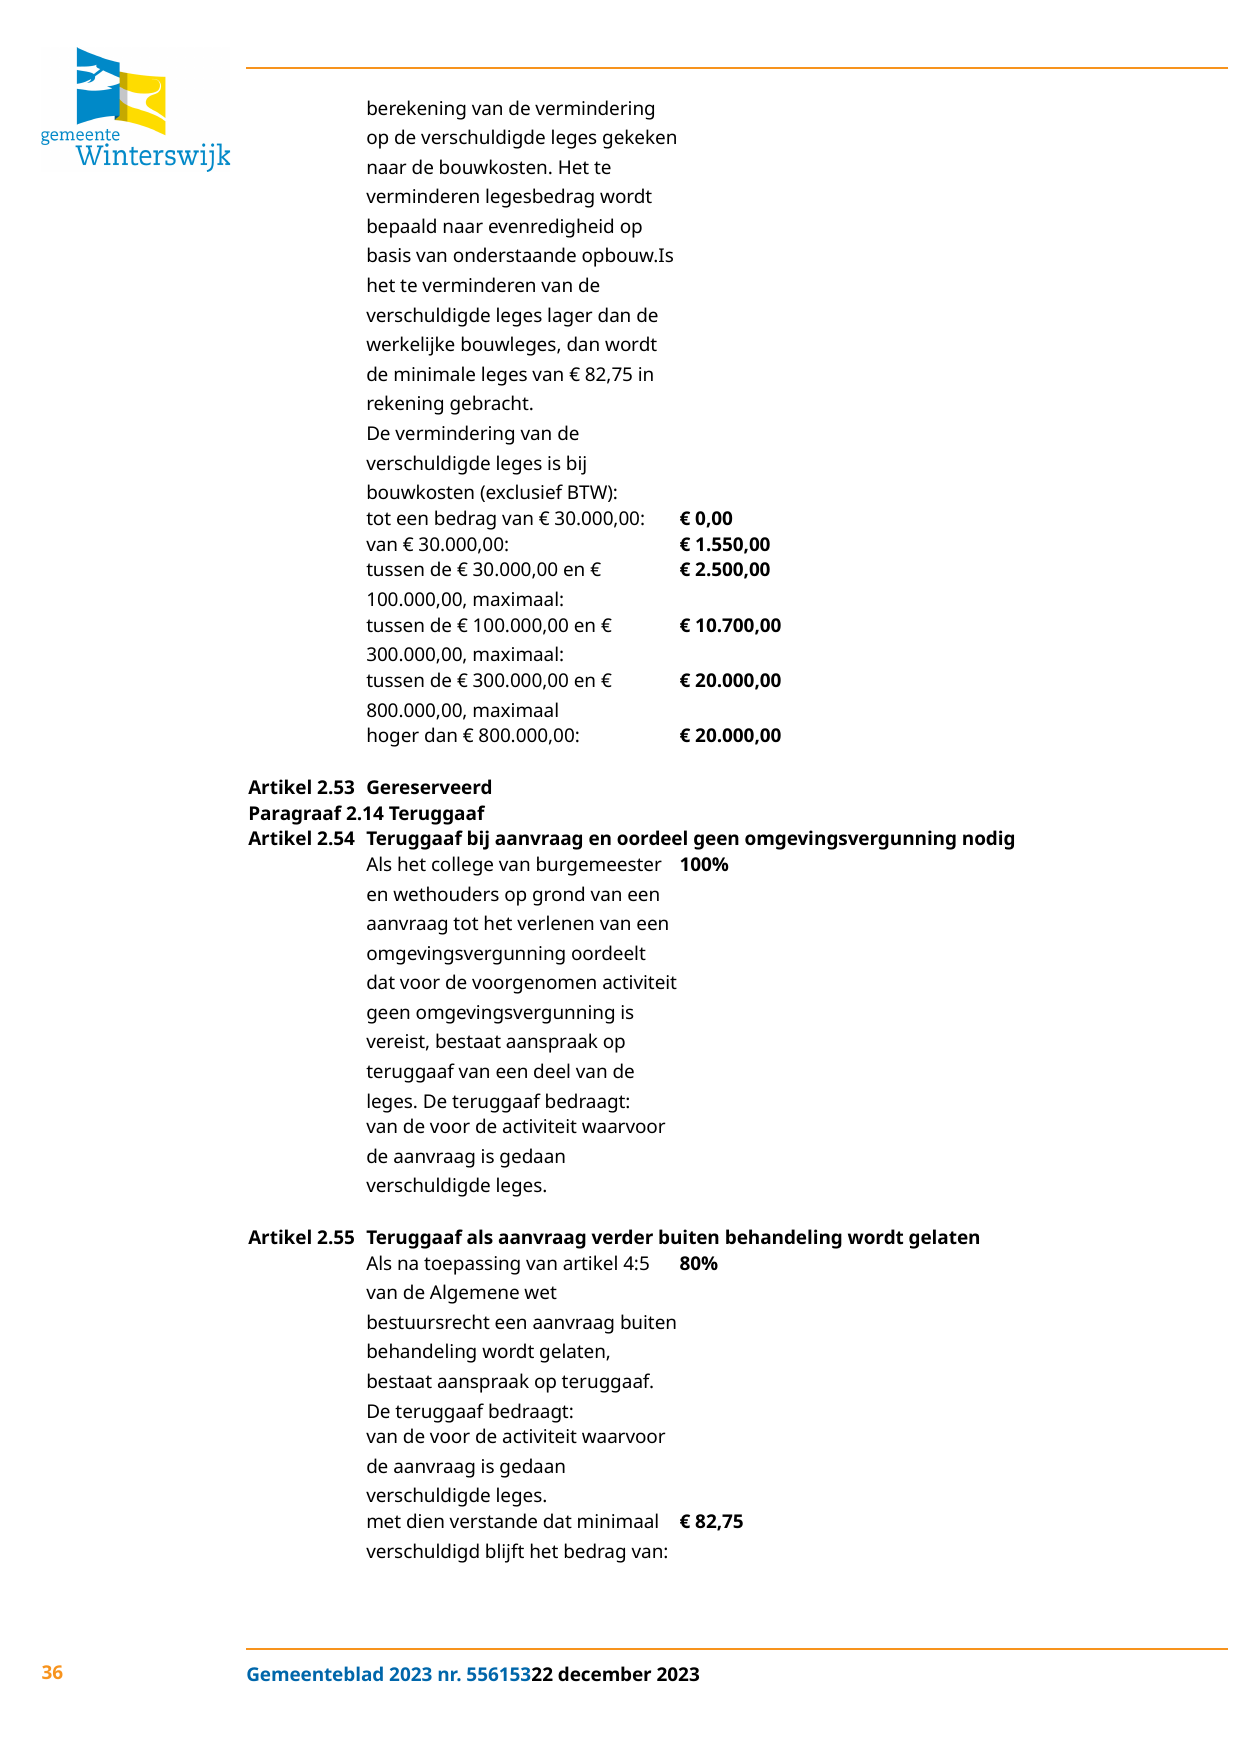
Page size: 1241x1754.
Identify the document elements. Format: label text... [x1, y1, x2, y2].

table_cell Gereserveerd [366, 774, 679, 800]
table_cell van de voor de activiteit waarvoor de aanvraag is gedaan verschuldigde leges. [366, 1114, 679, 1198]
table_cell tussen de € 100.000,00 en € 300.000,00, maximaal: [366, 612, 679, 667]
table_cell Als het college van burgemeester en wethouders op grond van een aanvraag tot het verlenen van een omgevingsvergunning oordeelt dat voor de voorgenomen activiteit geen omgevingsvergunning is vereist, bestaat aanspraak op teruggaaf van een deel van de leges. De teruggaaf bedraagt: [366, 851, 679, 1113]
table_cell met dien verstande dat minimaal verschuldigd blijft het bedrag van: [366, 1509, 679, 1564]
table_cell tussen de € 30.000,00 en € 100.000,00, maximaal: [366, 557, 679, 612]
table_cell Teruggaaf bij aanvraag en oordeel geen omgevingsvergunning nodig [366, 825, 1033, 851]
table_cell [366, 1199, 679, 1224]
table_cell [248, 723, 366, 748]
table_cell [248, 1199, 366, 1224]
table_cell € 2.500,00 [679, 557, 1033, 612]
table_cell [248, 531, 366, 557]
table_cell € 20.000,00 [679, 723, 1033, 748]
table_cell Teruggaaf als aanvraag verder buiten behandeling wordt gelaten [366, 1224, 1033, 1250]
table_cell [679, 748, 1033, 774]
table_cell [679, 1199, 1033, 1224]
table_cell [248, 748, 366, 774]
table_cell [248, 1424, 366, 1508]
table_cell Paragraaf 2.14 Teruggaaf [248, 800, 915, 825]
table_cell tussen de € 300.000,00 en € 800.000,00, maximaal [366, 667, 679, 722]
table_cell [248, 851, 366, 1113]
table_cell € 1.550,00 [679, 531, 1033, 557]
table_cell [366, 748, 679, 774]
table_cell hoger dan € 800.000,00: [366, 723, 679, 748]
table_cell € 82,75 [679, 1509, 1033, 1564]
table_cell [248, 667, 366, 722]
table_cell [248, 1509, 366, 1564]
table_cell € 10.700,00 [679, 612, 1033, 667]
picture [225, 153, 231, 162]
table_cell [248, 95, 366, 505]
table_cell [679, 1114, 1033, 1198]
table_cell berekening van de vermindering op de verschuldigde leges gekeken naar de bouwkosten. Het te verminderen legesbedrag wordt bepaald naar evenredigheid op basis van onderstaande opbouw.Is het te verminderen van de verschuldigde leges lager dan de werkelijke bouwleges, dan wordt de minimale leges van € 82,75 in rekening gebracht. De vermindering van de verschuldigde leges is bij bouwkosten (exclusief BTW): [366, 95, 679, 505]
table_cell [248, 1564, 366, 1589]
table_cell [248, 612, 366, 667]
table_cell 100% [679, 851, 1033, 1113]
table_cell Artikel 2.53 [248, 774, 366, 800]
table_cell € 0,00 [679, 505, 1033, 531]
table_cell [679, 774, 1033, 800]
table_cell [248, 1114, 366, 1198]
table_cell van € 30.000,00: [366, 531, 679, 557]
table_cell van de voor de activiteit waarvoor de aanvraag is gedaan verschuldigde leges. [366, 1424, 679, 1508]
table_cell [248, 557, 366, 612]
table_cell [366, 1564, 679, 1589]
table_cell € 20.000,00 [679, 667, 1033, 722]
table_cell Artikel 2.54 [248, 825, 366, 851]
table_cell Artikel 2.55 [248, 1224, 366, 1250]
table_cell [679, 1424, 1033, 1508]
table_cell 80% [679, 1250, 1033, 1423]
table_cell [248, 1250, 366, 1423]
table_cell tot een bedrag van € 30.000,00: [366, 505, 679, 531]
table_cell [679, 1564, 1033, 1589]
table_cell [679, 95, 1033, 505]
picture [41, 47, 231, 172]
table_cell Als na toepassing van artikel 4:5 van de Algemene wet bestuursrecht een aanvraag buiten behandeling wordt gelaten, bestaat aanspraak op teruggaaf. De teruggaaf bedraagt: [366, 1250, 679, 1423]
table_cell [248, 505, 366, 531]
